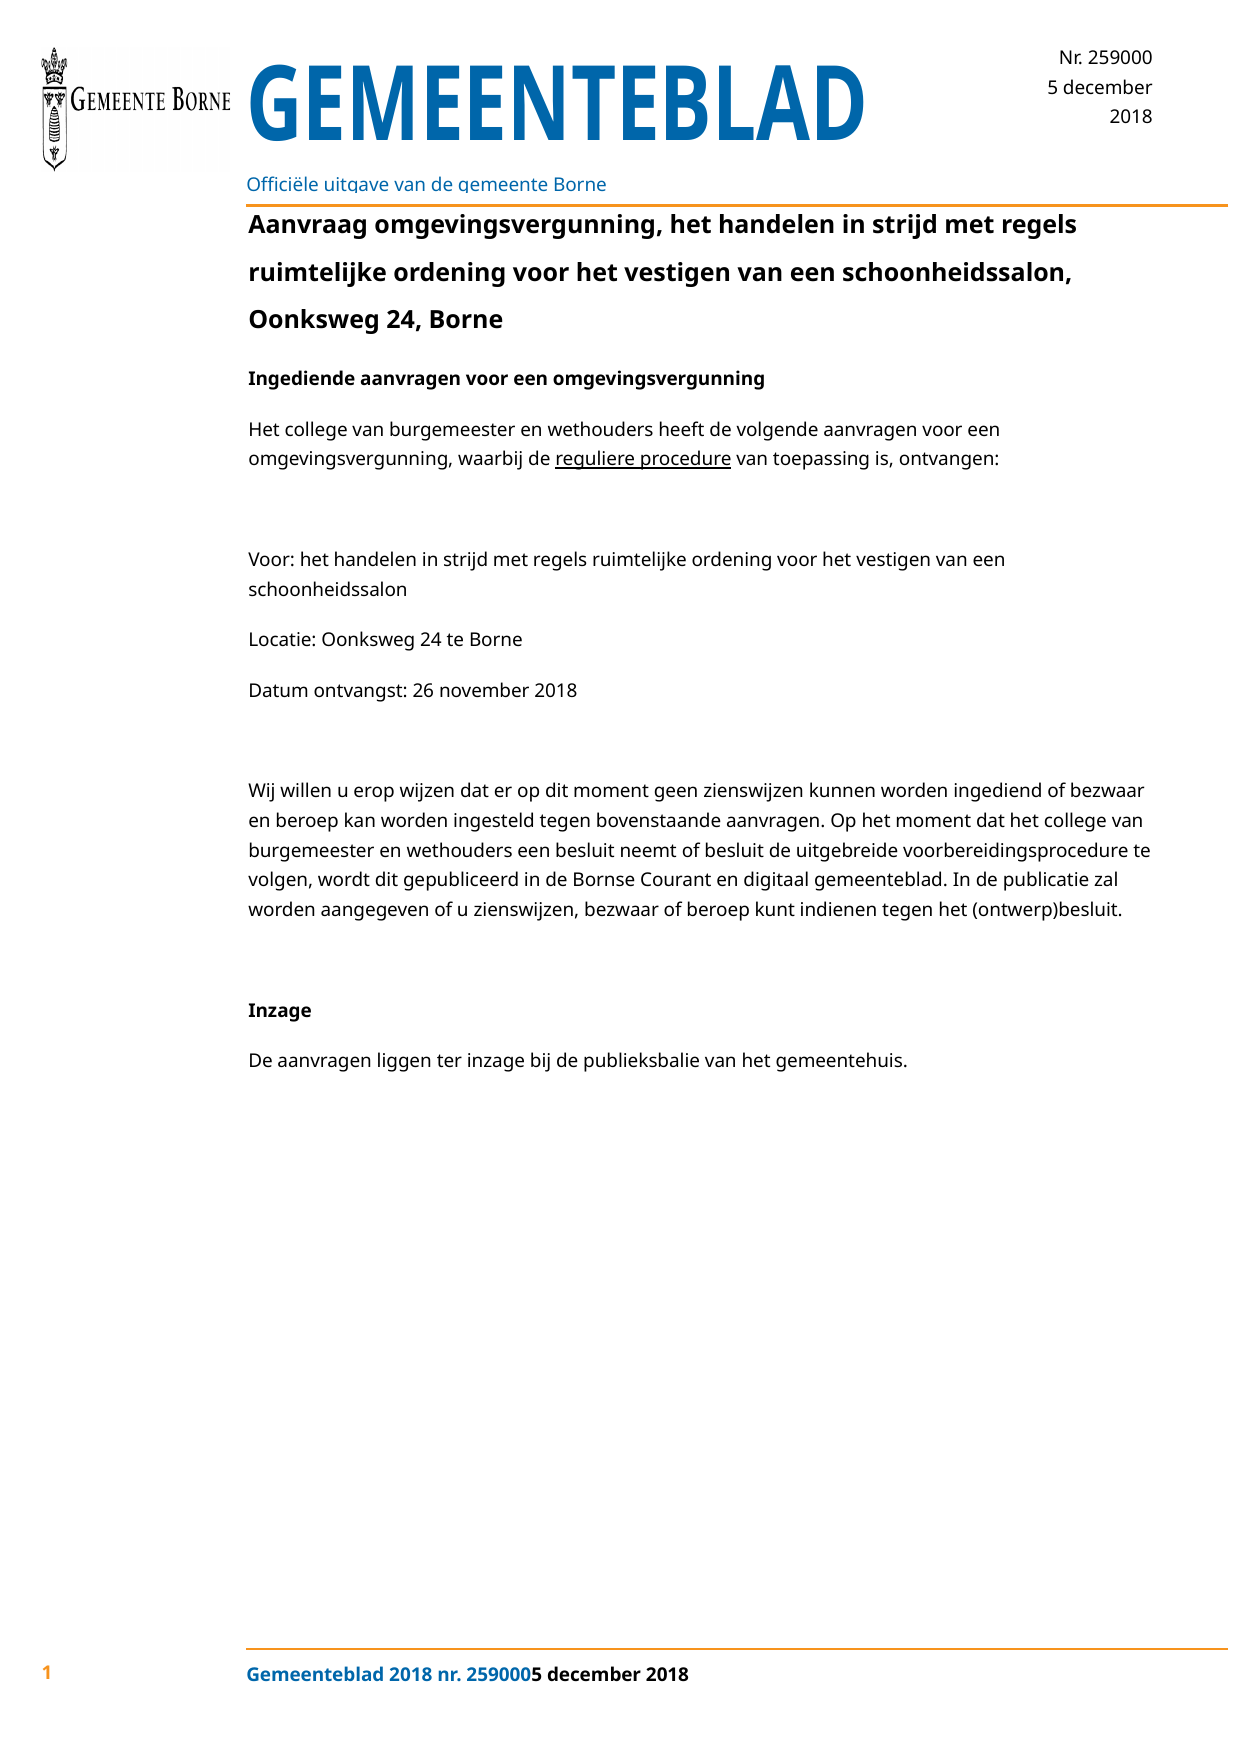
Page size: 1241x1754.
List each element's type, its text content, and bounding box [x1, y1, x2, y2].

text Inzage [248, 997, 1152, 1022]
text Aanvraag omgevingsvergunning, het handelen in strijd met regels ruimtelijke ordening voor het vestigen van een schoonheidssalon, Oonksweg 24, Borne [248, 207, 1152, 336]
text Voor: het handelen in strijd met regels ruimtelijke ordening voor het vestigen van een schoonheidssalon [248, 546, 1152, 602]
text Ingediende aanvragen voor een omgevingsvergunning [248, 366, 1152, 391]
picture [41, 47, 231, 172]
text Wij willen u erop wijzen dat er op dit moment geen zienswijzen kunnen worden ingediend of bezwaar en beroep kan worden ingesteld tegen bovenstaande aanvragen. Op het moment dat het college van burgemeester en wethouders een besluit neemt of besluit de uitgebreide voorbereidingsprocedure te volgen, wordt dit gepubliceerd in de Bornse Courant en digitaal gemeenteblad. In de publicatie zal worden aangegeven of u zienswijzen, bezwaar of beroep kunt indienen tegen het (ontwerp)besluit. [248, 778, 1152, 922]
text Datum ontvangst: 26 november 2018 [248, 677, 1152, 702]
text Locatie: Oonksweg 24 te Borne [248, 626, 1152, 652]
text Het college van burgemeester en wethouders heeft de volgende aanvragen voor een omgevingsvergunning, waarbij de reguliere procedure van toepassing is, ontvangen: [248, 416, 1152, 471]
text De aanvragen liggen ter inzage bij de publieksbalie van het gemeentehuis. [248, 1047, 1152, 1073]
